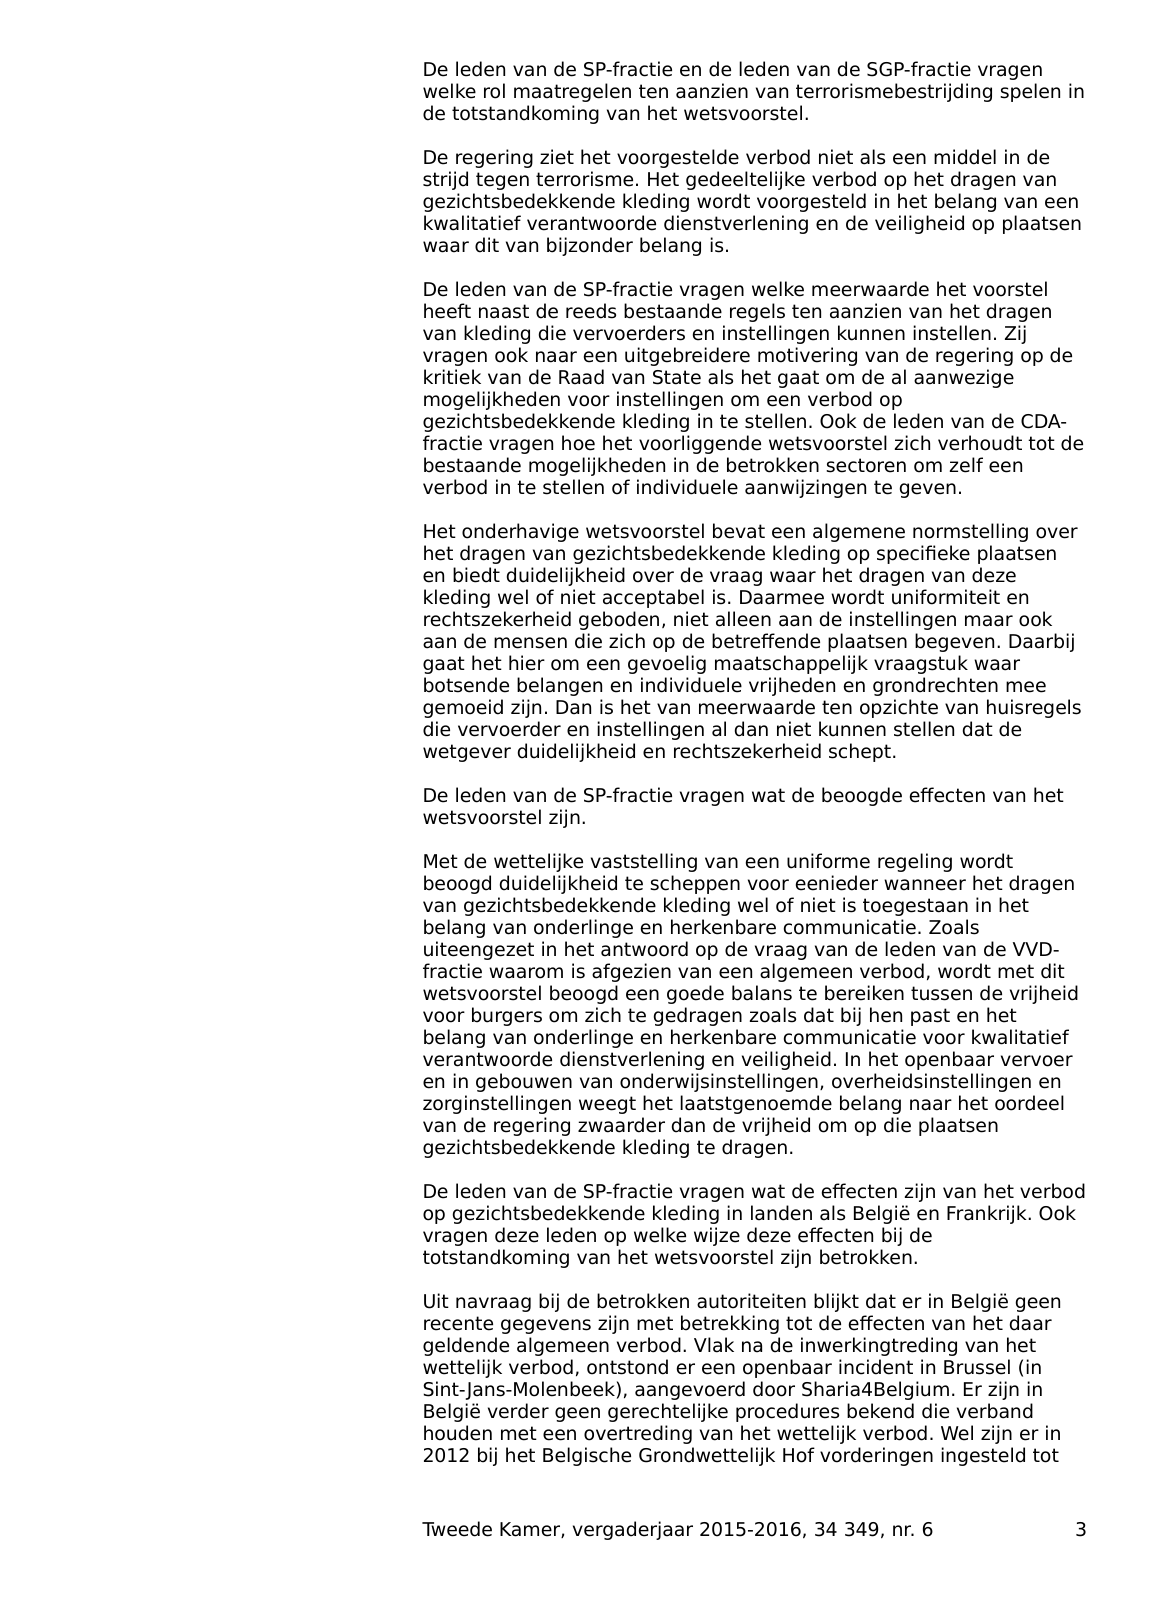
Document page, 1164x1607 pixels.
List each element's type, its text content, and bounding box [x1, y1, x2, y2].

text De leden van de SP-fractie vragen wat de beoogde effecten van het wetsvoorstel zijn. [422, 785, 1087, 829]
text Met de wettelijke vaststelling van een uniforme regeling wordt beoogd duidelijkheid te scheppen voor eenieder wanneer het dragen van gezichtsbedekkende kleding wel of niet is toegestaan in het belang van onderlinge en herkenbare communicatie. Zoals uiteengezet in het antwoord op de vraag van de leden van de VVD-fractie waarom is afgezien van een algemeen verbod, wordt met dit wetsvoorstel beoogd een goede balans te bereiken tussen de vrijheid voor burgers om zich te gedragen zoals dat bij hen past en het belang van onderlinge en herkenbare communicatie voor kwalitatief verantwoorde dienstverlening en veiligheid. In het openbaar vervoer en in gebouwen van onderwijsinstellingen, overheidsinstellingen en zorginstellingen weegt het laatstgenoemde belang naar het oordeel van de regering zwaarder dan de vrijheid om op die plaatsen gezichtsbedekkende kleding te dragen. [422, 851, 1087, 1159]
text De leden van de SP-fractie vragen welke meerwaarde het voorstel heeft naast de reeds bestaande regels ten aanzien van het dragen van kleding die vervoerders en instellingen kunnen instellen. Zij vragen ook naar een uitgebreidere motivering van de regering op de kritiek van de Raad van State als het gaat om de al aanwezige mogelijkheden voor instellingen om een verbod op gezichtsbedekkende kleding in te stellen. Ook de leden van de CDA-fractie vragen hoe het voorliggende wetsvoorstel zich verhoudt tot de bestaande mogelijkheden in de betrokken sectoren om zelf een verbod in te stellen of individuele aanwijzingen te geven. [422, 279, 1087, 499]
text Het onderhavige wetsvoorstel bevat een algemene normstelling over het dragen van gezichtsbedekkende kleding op specifieke plaatsen en biedt duidelijkheid over de vraag waar het dragen van deze kleding wel of niet acceptabel is. Daarmee wordt uniformiteit en rechtszekerheid geboden, niet alleen aan de instellingen maar ook aan de mensen die zich op de betreffende plaatsen begeven. Daarbij gaat het hier om een gevoelig maatschappelijk vraagstuk waar botsende belangen en individuele vrijheden en grondrechten mee gemoeid zijn. Dan is het van meerwaarde ten opzichte van huisregels die vervoerder en instellingen al dan niet kunnen stellen dat de wetgever duidelijkheid en rechtszekerheid schept. [422, 521, 1087, 763]
text De regering ziet het voorgestelde verbod niet als een middel in de strijd tegen terrorisme. Het gedeeltelijke verbod op het dragen van gezichtsbedekkende kleding wordt voorgesteld in het belang van een kwalitatief verantwoorde dienstverlening en de veiligheid op plaatsen waar dit van bijzonder belang is. [422, 147, 1087, 257]
text De leden van de SP-fractie vragen wat de effecten zijn van het verbod op gezichtsbedekkende kleding in landen als België en Frankrijk. Ook vragen deze leden op welke wijze deze effecten bij de totstandkoming van het wetsvoorstel zijn betrokken. [422, 1181, 1087, 1269]
text De leden van de SP-fractie en de leden van de SGP-fractie vragen welke rol maatregelen ten aanzien van terrorismebestrijding spelen in de totstandkoming van het wetsvoorstel. [422, 59, 1087, 125]
text Uit navraag bij de betrokken autoriteiten blijkt dat er in België geen recente gegevens zijn met betrekking tot de effecten van het daar geldende algemeen verbod. Vlak na de inwerkingtreding van het wettelijk verbod, ontstond er een openbaar incident in Brussel (in Sint-Jans-Molenbeek), aangevoerd door Sharia4Belgium. Er zijn in België verder geen gerechtelijke procedures bekend die verband houden met een overtreding van het wettelijk verbod. Wel zijn er in 2012 bij het Belgische Grondwettelijk Hof vorderingen ingesteld tot [422, 1291, 1087, 1467]
